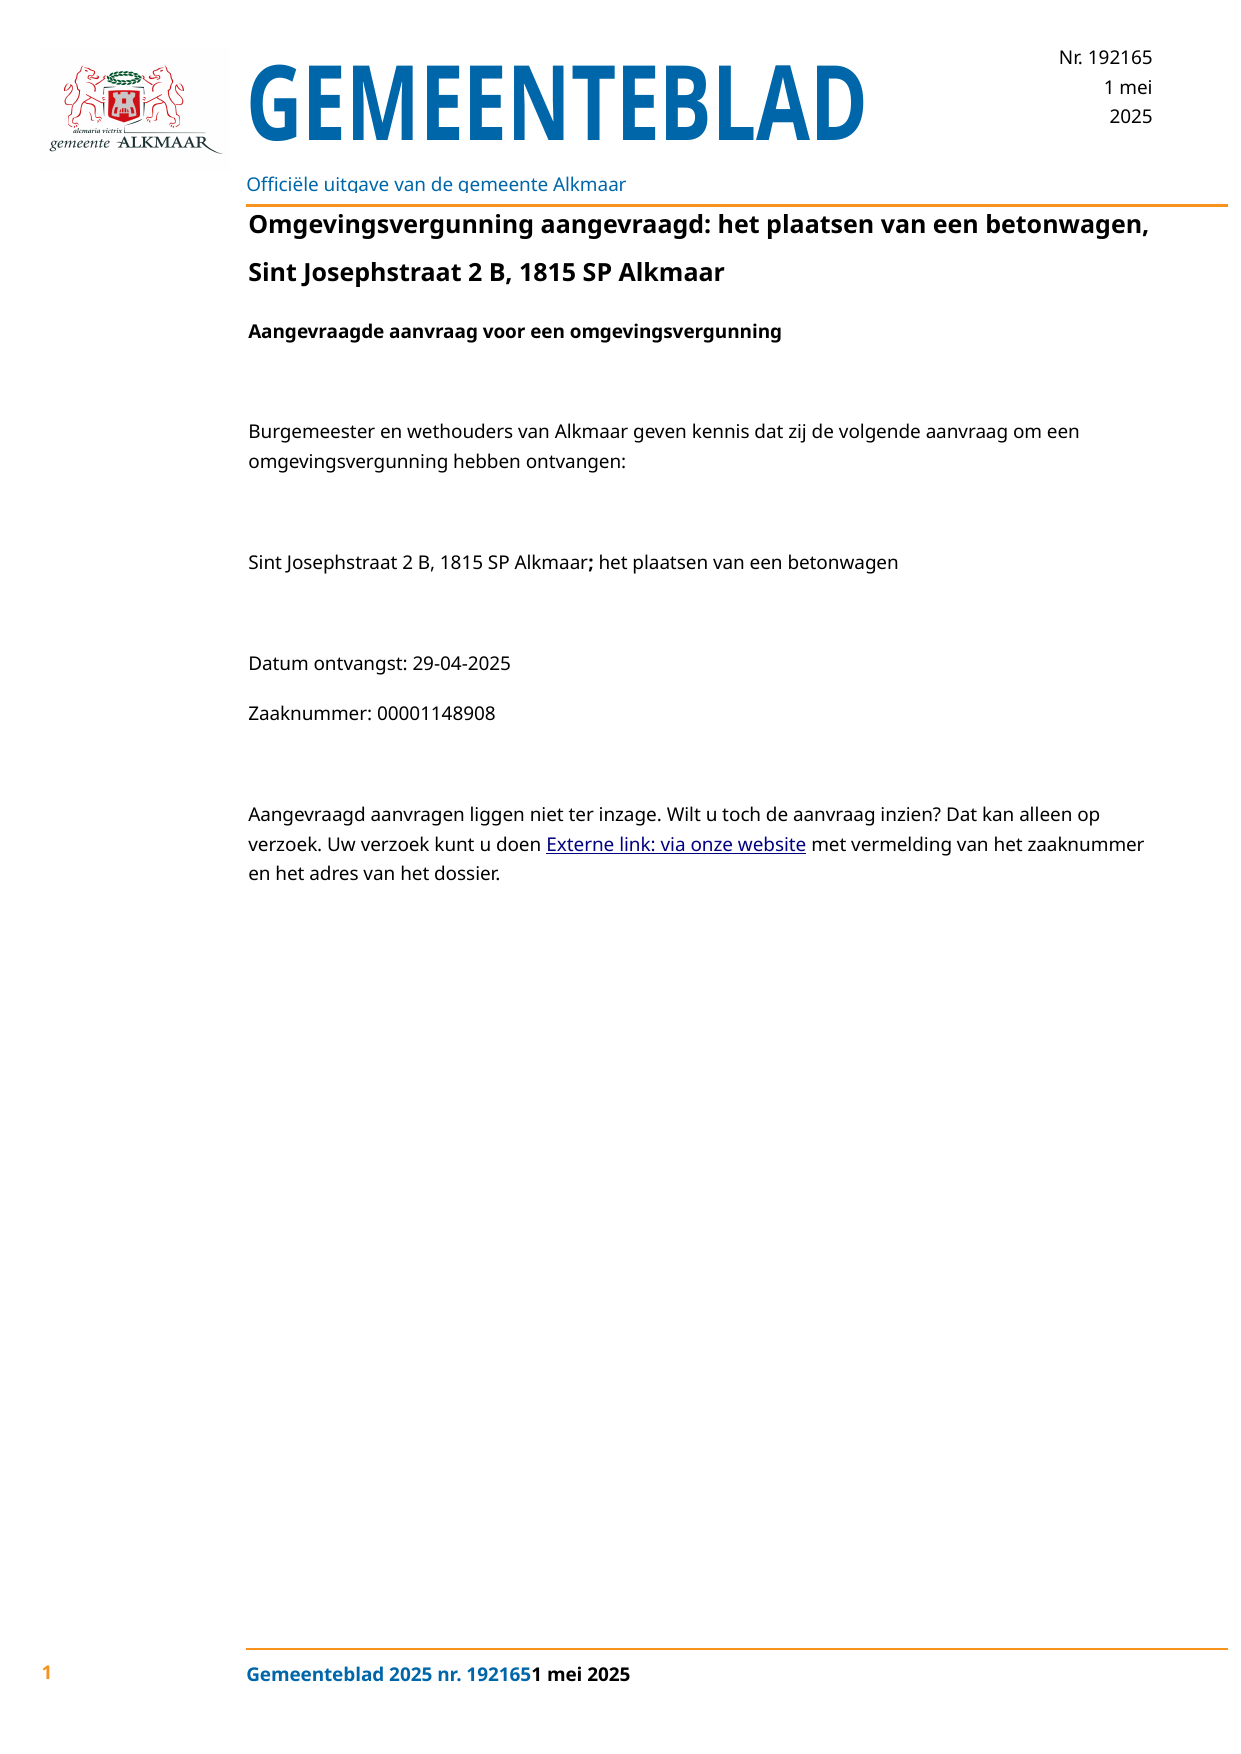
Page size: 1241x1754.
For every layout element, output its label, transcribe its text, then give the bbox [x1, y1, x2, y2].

text Zaaknummer: 00001148908 [248, 700, 1152, 726]
text Sint Josephstraat 2 B, 1815 SP Alkmaar; het plaatsen van een betonwagen [248, 549, 1152, 575]
text Aangevraagde aanvraag voor een omgevingsvergunning [248, 318, 1152, 344]
text Datum ontvangst: 29-04-2025 [248, 650, 1152, 676]
text Burgemeester en wethouders van Alkmaar geven kennis dat zij de volgende aanvraag om een omgevingsvergunning hebben ontvangen: [248, 419, 1152, 474]
picture [41, 47, 231, 172]
text Omgevingsvergunning aangevraagd: het plaatsen van een betonwagen, Sint Josephstraat 2 B, 1815 SP Alkmaar [248, 207, 1152, 288]
text Aangevraagd aanvragen liggen niet ter inzage. Wilt u toch de aanvraag inzien? Dat kan alleen op verzoek. Uw verzoek kunt u doen Externe link: via onze website met vermelding van het zaaknummer en het adres van het dossier. [248, 801, 1152, 886]
